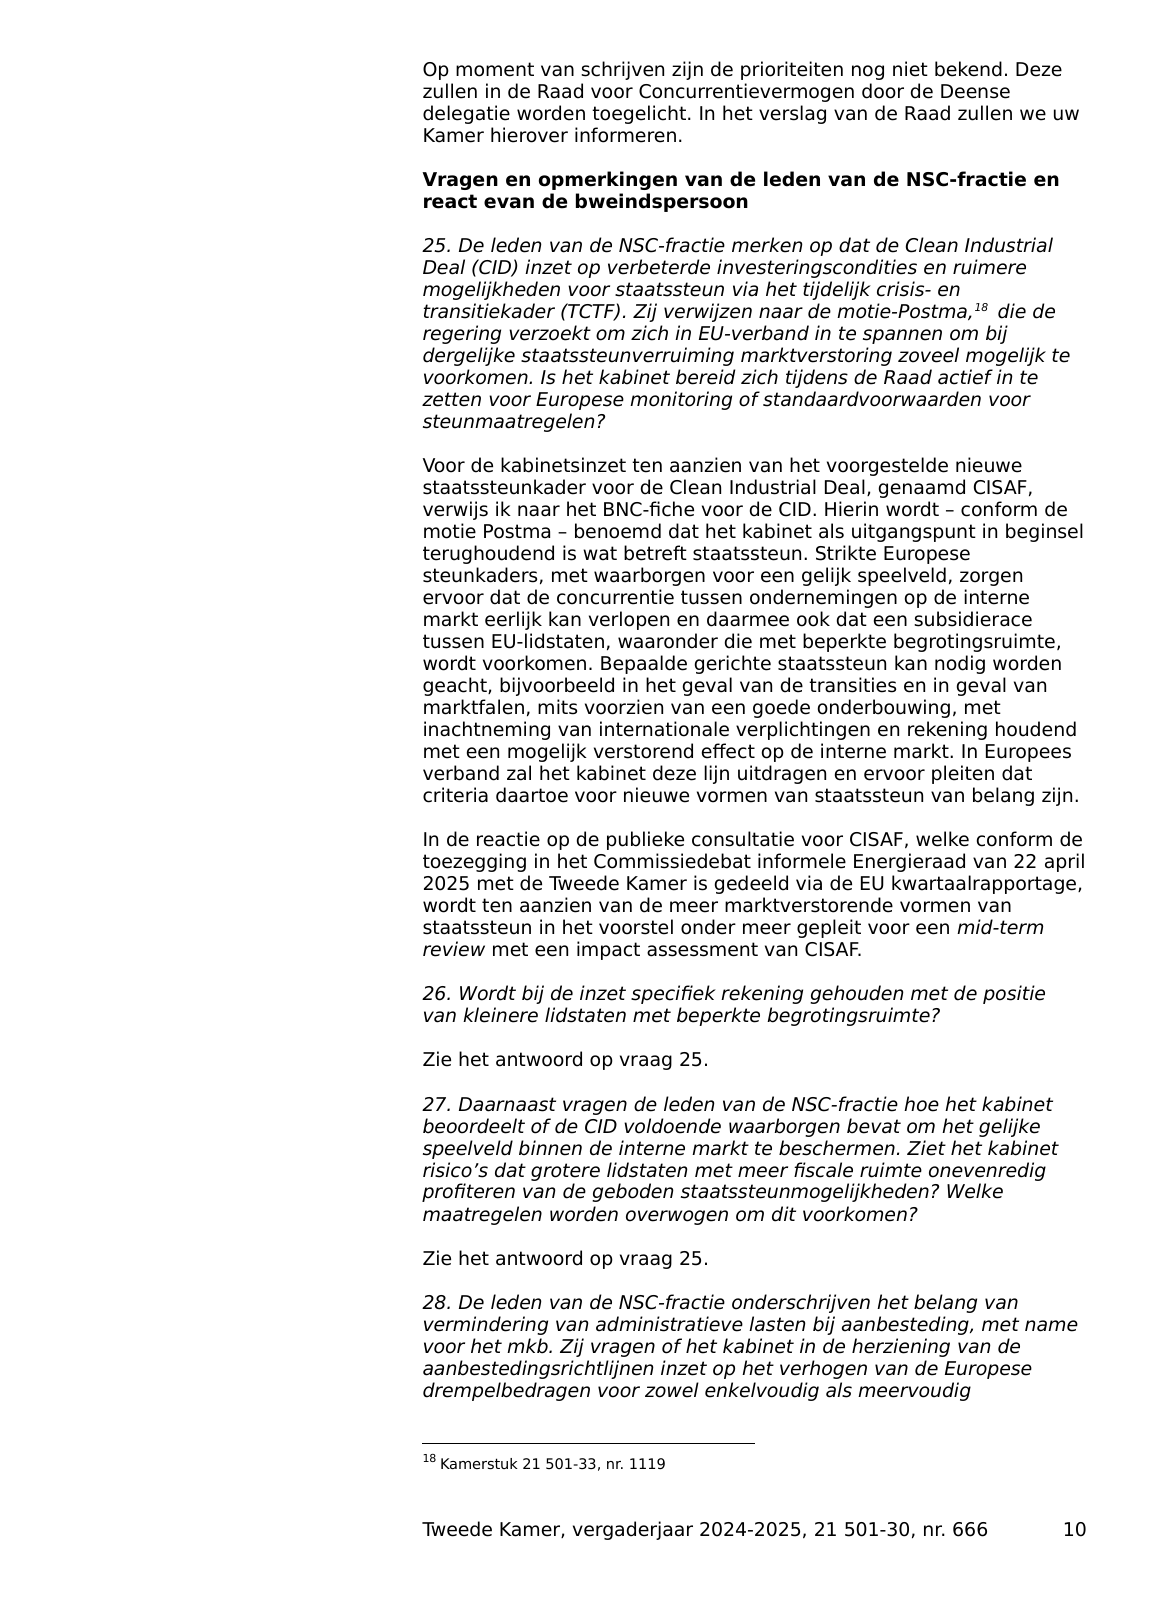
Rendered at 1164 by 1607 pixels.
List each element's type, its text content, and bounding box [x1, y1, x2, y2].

text Voor de kabinetsinzet ten aanzien van het voorgestelde nieuwe staatssteunkader voor de Clean Industrial Deal, genaamd CISAF, verwijs ik naar het BNC-fiche voor de CID. Hierin wordt – conform de motie Postma – benoemd dat het kabinet als uitgangspunt in beginsel terughoudend is wat betreft staatssteun. Strikte Europese steunkaders, met waarborgen voor een gelijk speelveld, zorgen ervoor dat de concurrentie tussen ondernemingen op de interne markt eerlijk kan verlopen en daarmee ook dat een subsidierace tussen EU-lidstaten, waaronder die met beperkte begrotingsruimte, wordt voorkomen. Bepaalde gerichte staatssteun kan nodig worden geacht, bijvoorbeeld in het geval van de transities en in geval van marktfalen, mits voorzien van een goede onderbouwing, met inachtneming van internationale verplichtingen en rekening houdend met een mogelijk verstorend effect op de interne markt. In Europees verband zal het kabinet deze lijn uitdragen en ervoor pleiten dat criteria daartoe voor nieuwe vormen van staatssteun van belang zijn. [422, 455, 1087, 807]
subtitle Vragen en opmerkingen van de leden van de NSC-fractie en react evan de bweindspersoon [422, 169, 1087, 213]
text In de reactie op de publieke consultatie voor CISAF, welke conform de toezegging in het Commissiedebat informele Energieraad van 22 april 2025 met de Tweede Kamer is gedeeld via de EU kwartaalrapportage, wordt ten aanzien van de meer marktverstorende vormen van staatssteun in het voorstel onder meer gepleit voor een mid-term review met een impact assessment van CISAF. [422, 829, 1087, 961]
text Zie het antwoord op vraag 25. [422, 1049, 1087, 1071]
text Op moment van schrijven zijn de prioriteiten nog niet bekend. Deze zullen in de Raad voor Concurrentievermogen door de Deense delegatie worden toegelicht. In het verslag van de Raad zullen we uw Kamer hierover informeren. [422, 59, 1087, 147]
text 26. Wordt bij de inzet specifiek rekening gehouden met de positie van kleinere lidstaten met beperkte begrotingsruimte? [422, 983, 1087, 1027]
text Zie het antwoord op vraag 25. [422, 1248, 1087, 1269]
text Kamerstuk 21 501-33, nr. 1119 [422, 1452, 1087, 1474]
text 25. De leden van de NSC-fractie merken op dat de Clean Industrial Deal (CID) inzet op verbeterde investeringscondities en ruimere mogelijkheden voor staatssteun via het tijdelijk crisis- en transitiekader (TCTF). Zij verwijzen naar de motie-Postma, die de regering verzoekt om zich in EU-verband in te spannen om bij dergelijke staatssteunverruiming marktverstoring zoveel mogelijk te voorkomen. Is het kabinet bereid zich tijdens de Raad actief in te zetten voor Europese monitoring of standaardvoorwaarden voor steunmaatregelen? [422, 235, 1087, 433]
text 28. De leden van de NSC-fractie onderschrijven het belang van vermindering van administratieve lasten bij aanbesteding, met name voor het mkb. Zij vragen of het kabinet in de herziening van de aanbestedingsrichtlijnen inzet op het verhogen van de Europese drempelbedragen voor zowel enkelvoudig als meervoudig [422, 1292, 1087, 1402]
text 27. Daarnaast vragen de leden van de NSC-fractie hoe het kabinet beoordeelt of de CID voldoende waarborgen bevat om het gelijke speelveld binnen de interne markt te beschermen. Ziet het kabinet risico’s dat grotere lidstaten met meer fiscale ruimte onevenredig profiteren van de geboden staatssteunmogelijkheden? Welke maatregelen worden overwogen om dit voorkomen? [422, 1093, 1087, 1225]
